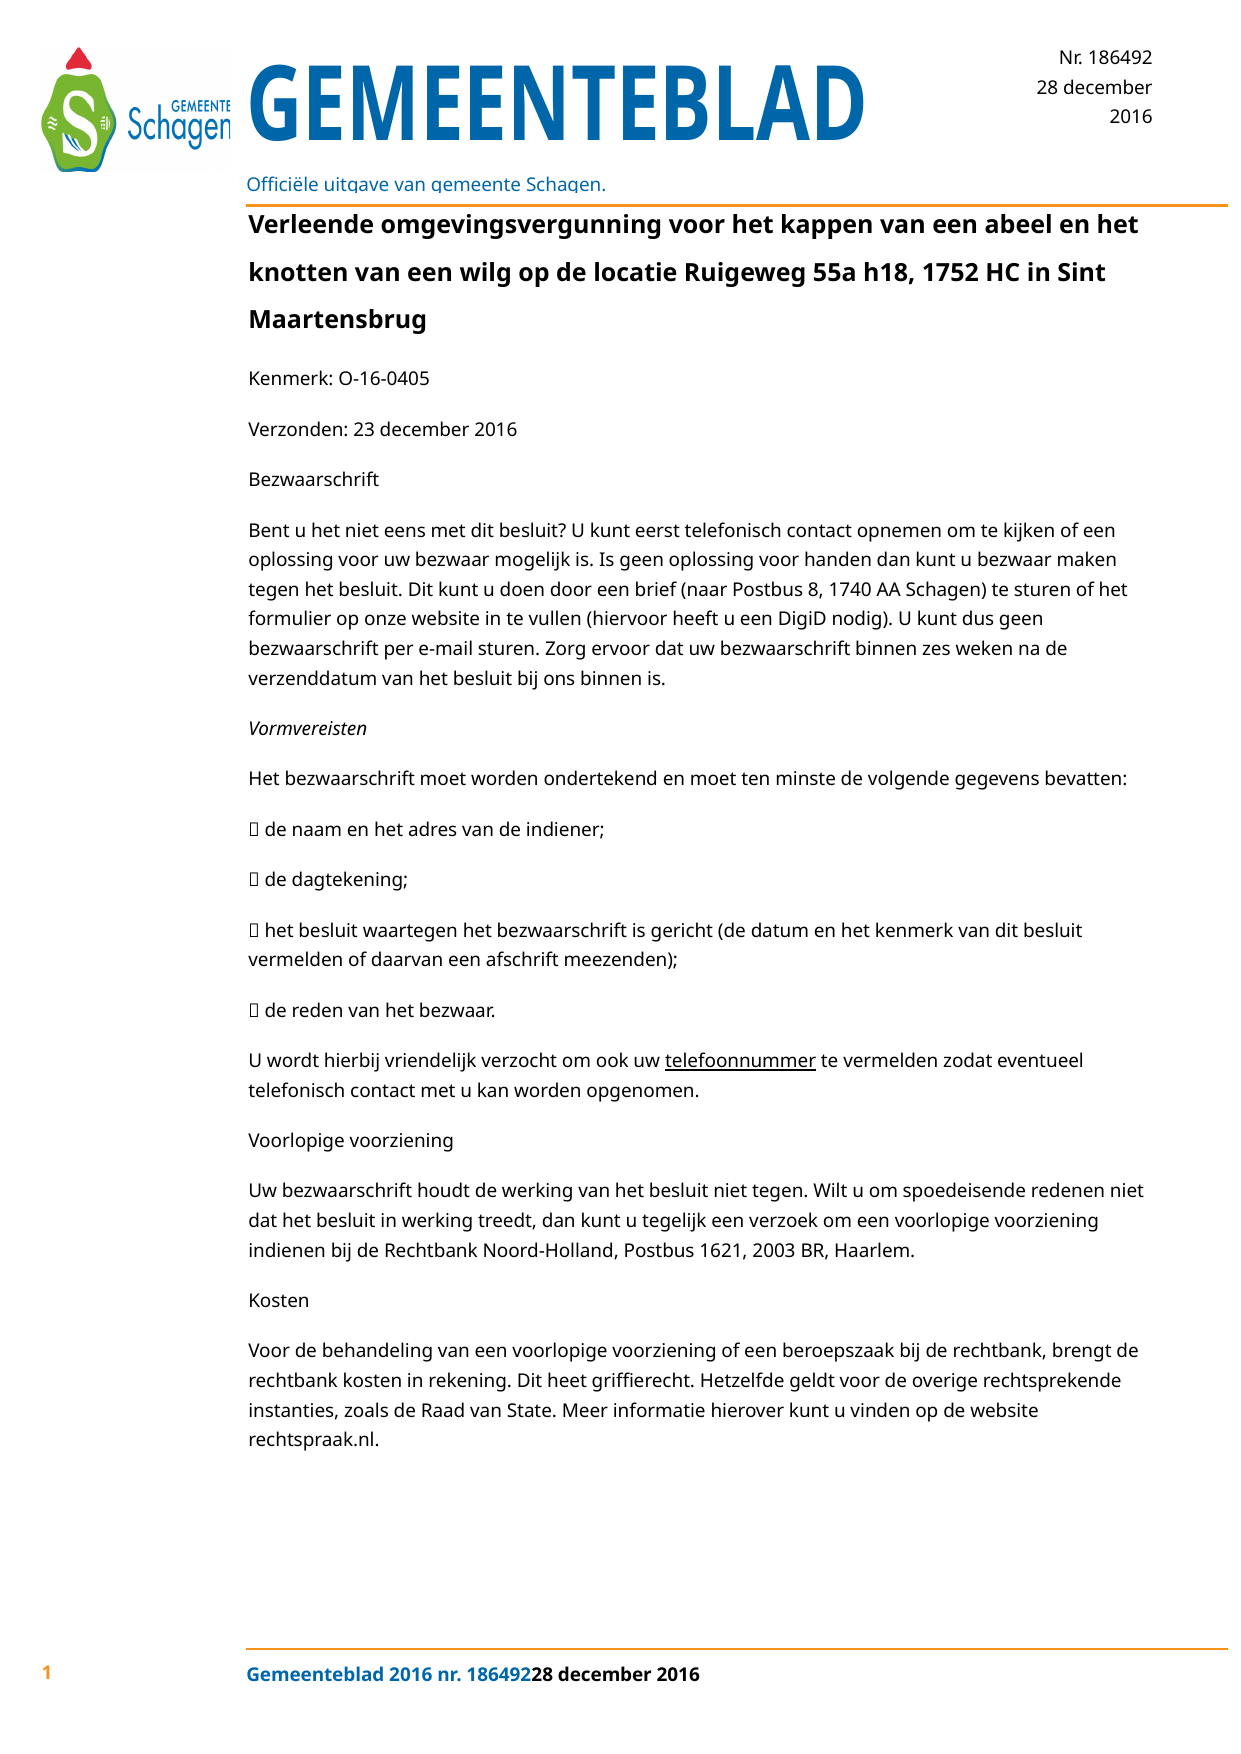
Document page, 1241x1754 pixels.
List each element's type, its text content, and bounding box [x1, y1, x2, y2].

text  het besluit waartegen het bezwaarschrift is gericht (de datum en het kenmerk van dit besluit vermelden of daarvan een afschrift meezenden); [248, 917, 1152, 972]
text U wordt hierbij vriendelijk verzocht om ook uw telefoonnummer te vermelden zodat eventueel telefonisch contact met u kan worden opgenomen. [248, 1047, 1152, 1102]
text Verleende omgevingsvergunning voor het kappen van een abeel en het knotten van een wilg op de locatie Ruigeweg 55a h18, 1752 HC in Sint Maartensbrug [248, 207, 1152, 336]
text  de reden van het bezwaar. [248, 997, 1152, 1022]
text Kenmerk: O-16-0405 [248, 366, 1152, 391]
text Voor de behandeling van een voorlopige voorziening of een beroepszaak bij de rechtbank, brengt de rechtbank kosten in rekening. Dit heet griffierecht. Hetzelfde geldt voor de overige rechtsprekende instanties, zoals de Raad van State. Meer informatie hierover kunt u vinden op de website rechtspraak.nl. [248, 1338, 1152, 1452]
text Voorlopige voorziening [248, 1127, 1152, 1153]
text  de dagtekening; [248, 866, 1152, 892]
text Bent u het niet eens met dit besluit? U kunt eerst telefonisch contact opnemen om te kijken of een oplossing voor uw bezwaar mogelijk is. Is geen oplossing voor handen dan kunt u bezwaar maken tegen het besluit. Dit kunt u doen door een brief (naar Postbus 8, 1740 AA Schagen) te sturen of het formulier op onze website in te vullen (hiervoor heeft u een DigiD nodig). U kunt dus geen bezwaarschrift per e-mail sturen. Zorg ervoor dat uw bezwaarschrift binnen zes weken na de verzenddatum van het besluit bij ons binnen is. [248, 517, 1152, 690]
text Uw bezwaarschrift houdt de werking van het besluit niet tegen. Wilt u om spoedeisende redenen niet dat het besluit in werking treedt, dan kunt u tegelijk een verzoek om een voorlopige voorziening indienen bij de Rechtbank Noord-Holland, Postbus 1621, 2003 BR, Haarlem. [248, 1178, 1152, 1262]
text Kosten [248, 1287, 1152, 1313]
text Verzonden: 23 december 2016 [248, 416, 1152, 442]
text Vormvereisten [248, 715, 1152, 741]
text Bezwaarschrift [248, 466, 1152, 492]
text  de naam en het adres van de indiener; [248, 816, 1152, 842]
text Het bezwaarschrift moet worden ondertekend en moet ten minste de volgende gegevens bevatten: [248, 766, 1152, 791]
picture [41, 47, 231, 172]
